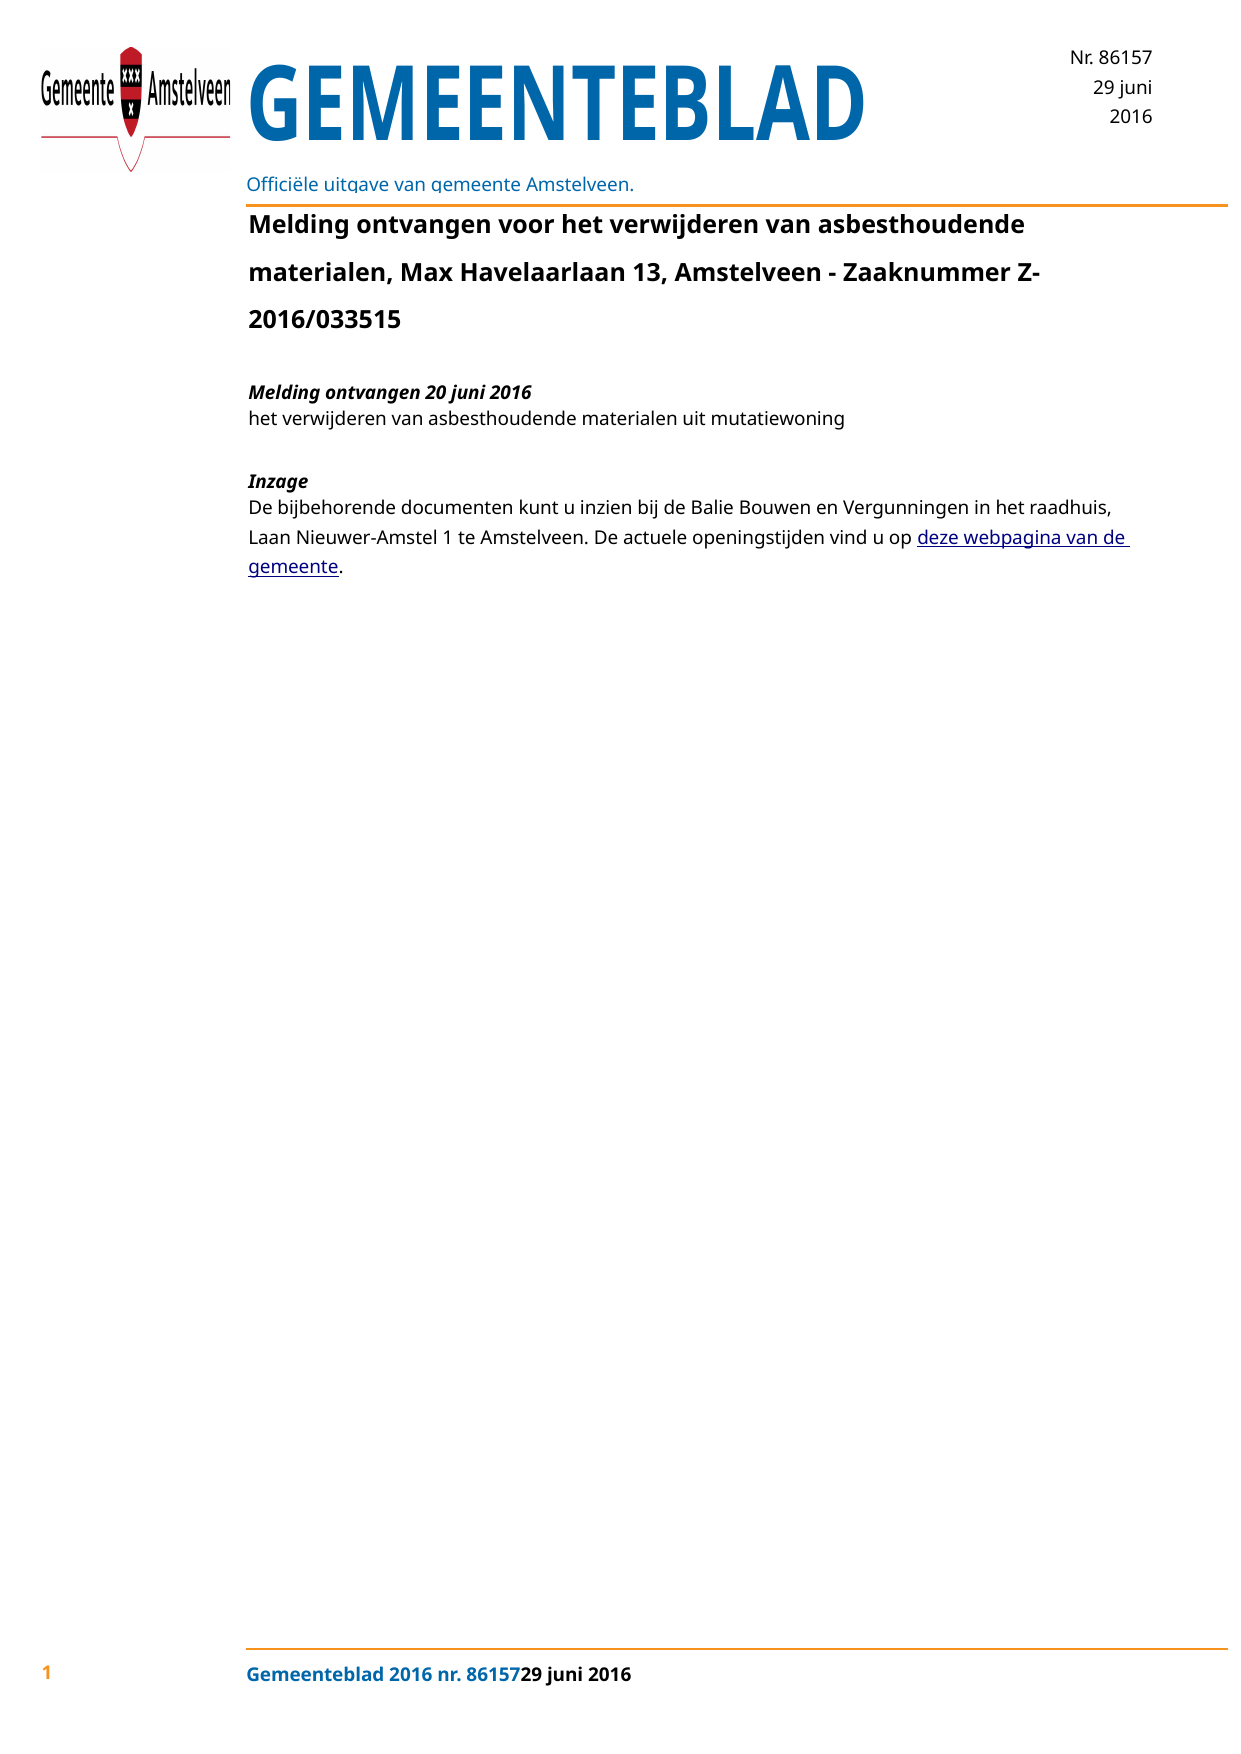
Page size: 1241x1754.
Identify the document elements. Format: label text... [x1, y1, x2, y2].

text Melding ontvangen 20 juni 2016 [248, 379, 1152, 405]
text Melding ontvangen voor het verwijderen van asbesthoudende materialen, Max Havelaarlaan 13, Amstelveen - Zaaknummer Z-2016/033515 [248, 207, 1152, 336]
text De bijbehorende documenten kunt u inzien bij de Balie Bouwen en Vergunningen in het raadhuis, Laan Nieuwer-Amstel 1 te Amstelveen. De actuele openingstijden vind u op deze webpagina van de gemeente. [248, 494, 1152, 579]
text het verwijderen van asbesthoudende materialen uit mutatiewoning [248, 405, 1152, 431]
picture [41, 47, 231, 172]
text Inzage [248, 469, 1152, 494]
